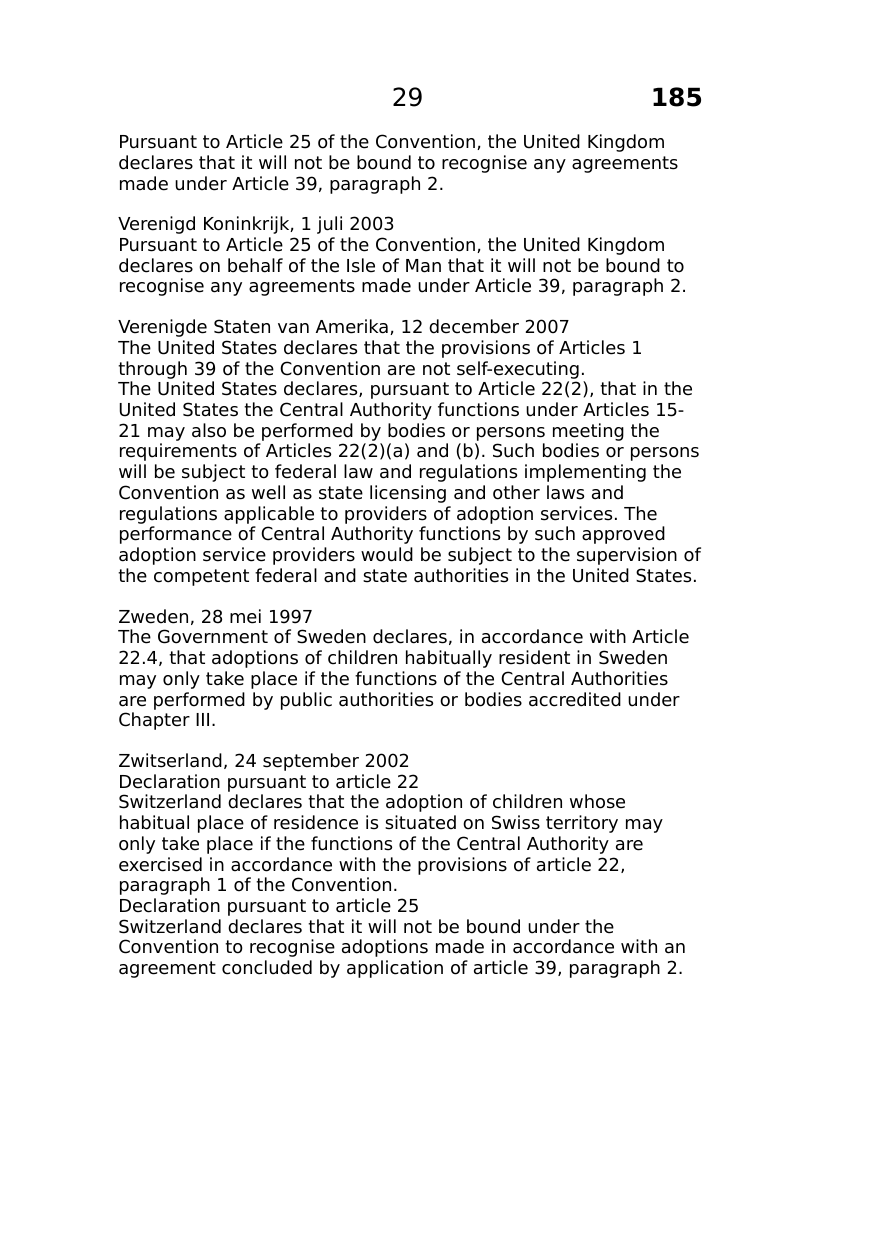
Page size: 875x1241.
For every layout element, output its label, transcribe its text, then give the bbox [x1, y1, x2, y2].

text Verenigde Staten van Amerika, 12 december 2007 [118, 317, 703, 338]
text Zweden, 28 mei 1997 [118, 606, 703, 627]
text Pursuant to Article 25 of the Convention, the United Kingdom declares that it will not be bound to recognise any agreements made under Article 39, paragraph 2. [118, 132, 703, 194]
text Declaration pursuant to article 25 [118, 896, 703, 917]
text Verenigd Koninkrijk, 1 juli 2003 [118, 214, 703, 235]
text Switzerland declares that the adoption of children whose habitual place of residence is situated on Swiss territory may only take place if the functions of the Central Authority are exercised in accordance with the provisions of article 22, paragraph 1 of the Convention. [118, 792, 703, 896]
text The United States declares that the provisions of Articles 1 through 39 of the Convention are not self-executing. [118, 338, 703, 379]
text The United States declares, pursuant to Article 22(2), that in the United States the Central Authority functions under Articles 15-21 may also be performed by bodies or persons meeting the requirements of Articles 22(2)(a) and (b). Such bodies or persons will be subject to federal law and regulations implementing the Convention as well as state licensing and other laws and regulations applicable to providers of adoption services. The performance of Central Authority functions by such approved adoption service providers would be subject to the supervision of the competent federal and state authorities in the United States. [118, 379, 703, 586]
text Switzerland declares that it will not be bound under the Convention to recognise adoptions made in accordance with an agreement concluded by application of article 39, paragraph 2. [118, 917, 703, 979]
text Zwitserland, 24 september 2002 [118, 751, 703, 772]
text Declaration pursuant to article 22 [118, 772, 703, 792]
text The Government of Sweden declares, in accordance with Article 22.4, that adoptions of children habitually resident in Sweden may only take place if the functions of the Central Authorities are performed by public authorities or bodies accredited under Chapter III. [118, 627, 703, 731]
text Pursuant to Article 25 of the Convention, the United Kingdom declares on behalf of the Isle of Man that it will not be bound to recognise any agreements made under Article 39, paragraph 2. [118, 235, 703, 297]
